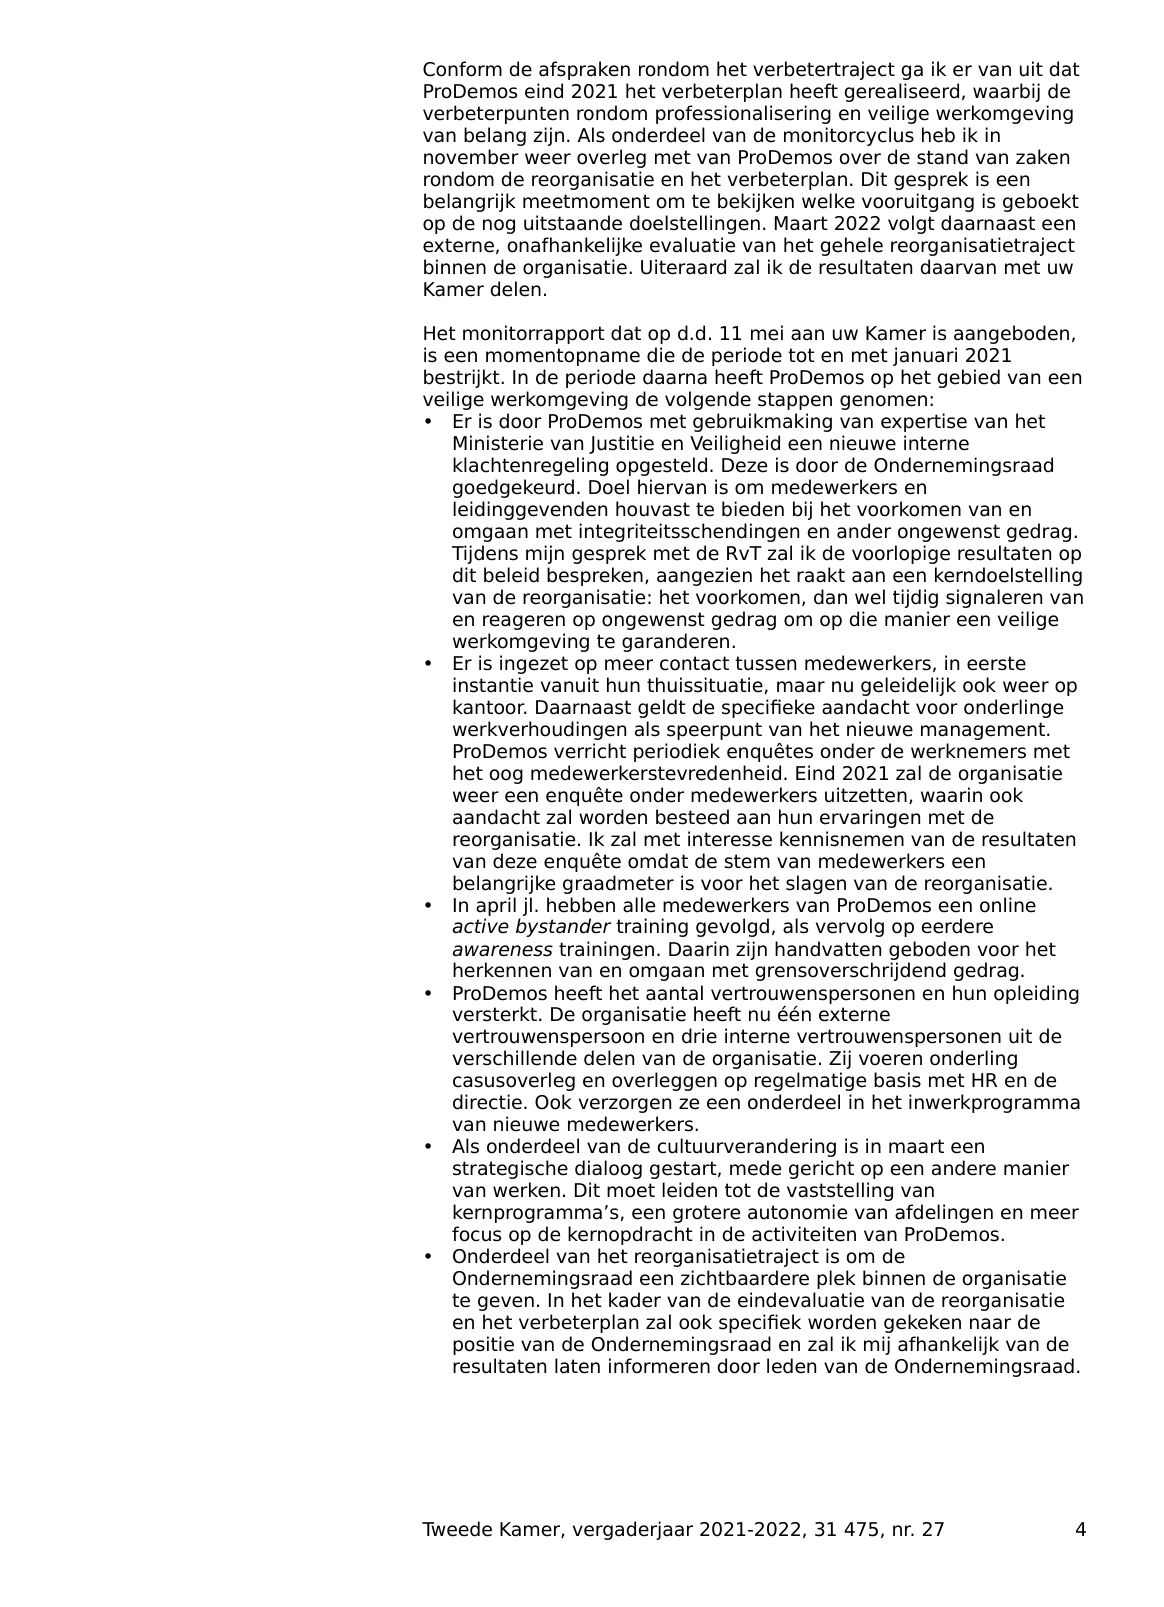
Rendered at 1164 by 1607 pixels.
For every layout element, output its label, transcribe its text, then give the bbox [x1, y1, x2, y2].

text • Er is ingezet op meer contact tussen medewerkers, in eerste instantie vanuit hun thuissituatie, maar nu geleidelijk ook weer op kantoor. Daarnaast geldt de specifieke aandacht voor onderlinge werkverhoudingen als speerpunt van het nieuwe management. ProDemos verricht periodiek enquêtes onder de werknemers met het oog medewerkerstevredenheid. Eind 2021 zal de organisatie weer een enquête onder medewerkers uitzetten, waarin ook aandacht zal worden besteed aan hun ervaringen met de reorganisatie. Ik zal met interesse kennisnemen van de resultaten van deze enquête omdat de stem van medewerkers een belangrijke graadmeter is voor het slagen van de reorganisatie. [422, 653, 1087, 894]
text • Als onderdeel van de cultuurverandering is in maart een strategische dialoog gestart, mede gericht op een andere manier van werken. Dit moet leiden tot de vaststelling van kernprogramma’s, een grotere autonomie van afdelingen en meer focus op de kernopdracht in de activiteiten van ProDemos. [422, 1136, 1087, 1246]
text • ProDemos heeft het aantal vertrouwenspersonen en hun opleiding versterkt. De organisatie heeft nu één externe vertrouwenspersoon en drie interne vertrouwenspersonen uit de verschillende delen van de organisatie. Zij voeren onderling casusoverleg en overleggen op regelmatige basis met HR en de directie. Ook verzorgen ze een onderdeel in het inwerkprogramma van nieuwe medewerkers. [422, 982, 1087, 1136]
text • Er is door ProDemos met gebruikmaking van expertise van het Ministerie van Justitie en Veiligheid een nieuwe interne klachtenregeling opgesteld. Deze is door de Ondernemingsraad goedgekeurd. Doel hiervan is om medewerkers en leidinggevenden houvast te bieden bij het voorkomen van en omgaan met integriteitsschendingen en ander ongewenst gedrag. Tijdens mijn gesprek met de RvT zal ik de voorlopige resultaten op dit beleid bespreken, aangezien het raakt aan een kerndoelstelling van de reorganisatie: het voorkomen, dan wel tijdig signaleren van en reageren op ongewenst gedrag om op die manier een veilige werkomgeving te garanderen. [422, 411, 1087, 653]
text • In april jl. hebben alle medewerkers van ProDemos een online active bystander training gevolgd, als vervolg op eerdere awareness trainingen. Daarin zijn handvatten geboden voor het herkennen van en omgaan met grensoverschrijdend gedrag. [422, 894, 1087, 982]
text Conform de afspraken rondom het verbetertraject ga ik er van uit dat ProDemos eind 2021 het verbeterplan heeft gerealiseerd, waarbij de verbeterpunten rondom professionalisering en veilige werkomgeving van belang zijn. Als onderdeel van de monitorcyclus heb ik in november weer overleg met van ProDemos over de stand van zaken rondom de reorganisatie en het verbeterplan. Dit gesprek is een belangrijk meetmoment om te bekijken welke vooruitgang is geboekt op de nog uitstaande doelstellingen. Maart 2022 volgt daarnaast een externe, onafhankelijke evaluatie van het gehele reorganisatietraject binnen de organisatie. Uiteraard zal ik de resultaten daarvan met uw Kamer delen. [422, 59, 1087, 301]
text Het monitorrapport dat op d.d. 11 mei aan uw Kamer is aangeboden, is een momentopname die de periode tot en met januari 2021 bestrijkt. In de periode daarna heeft ProDemos op het gebied van een veilige werkomgeving de volgende stappen genomen: [422, 323, 1087, 411]
text • Onderdeel van het reorganisatietraject is om de Ondernemingsraad een zichtbaardere plek binnen de organisatie te geven. In het kader van de eindevaluatie van de reorganisatie en het verbeterplan zal ook specifiek worden gekeken naar de positie van de Ondernemingsraad en zal ik mij afhankelijk van de resultaten laten informeren door leden van de Ondernemingsraad. [422, 1246, 1087, 1378]
